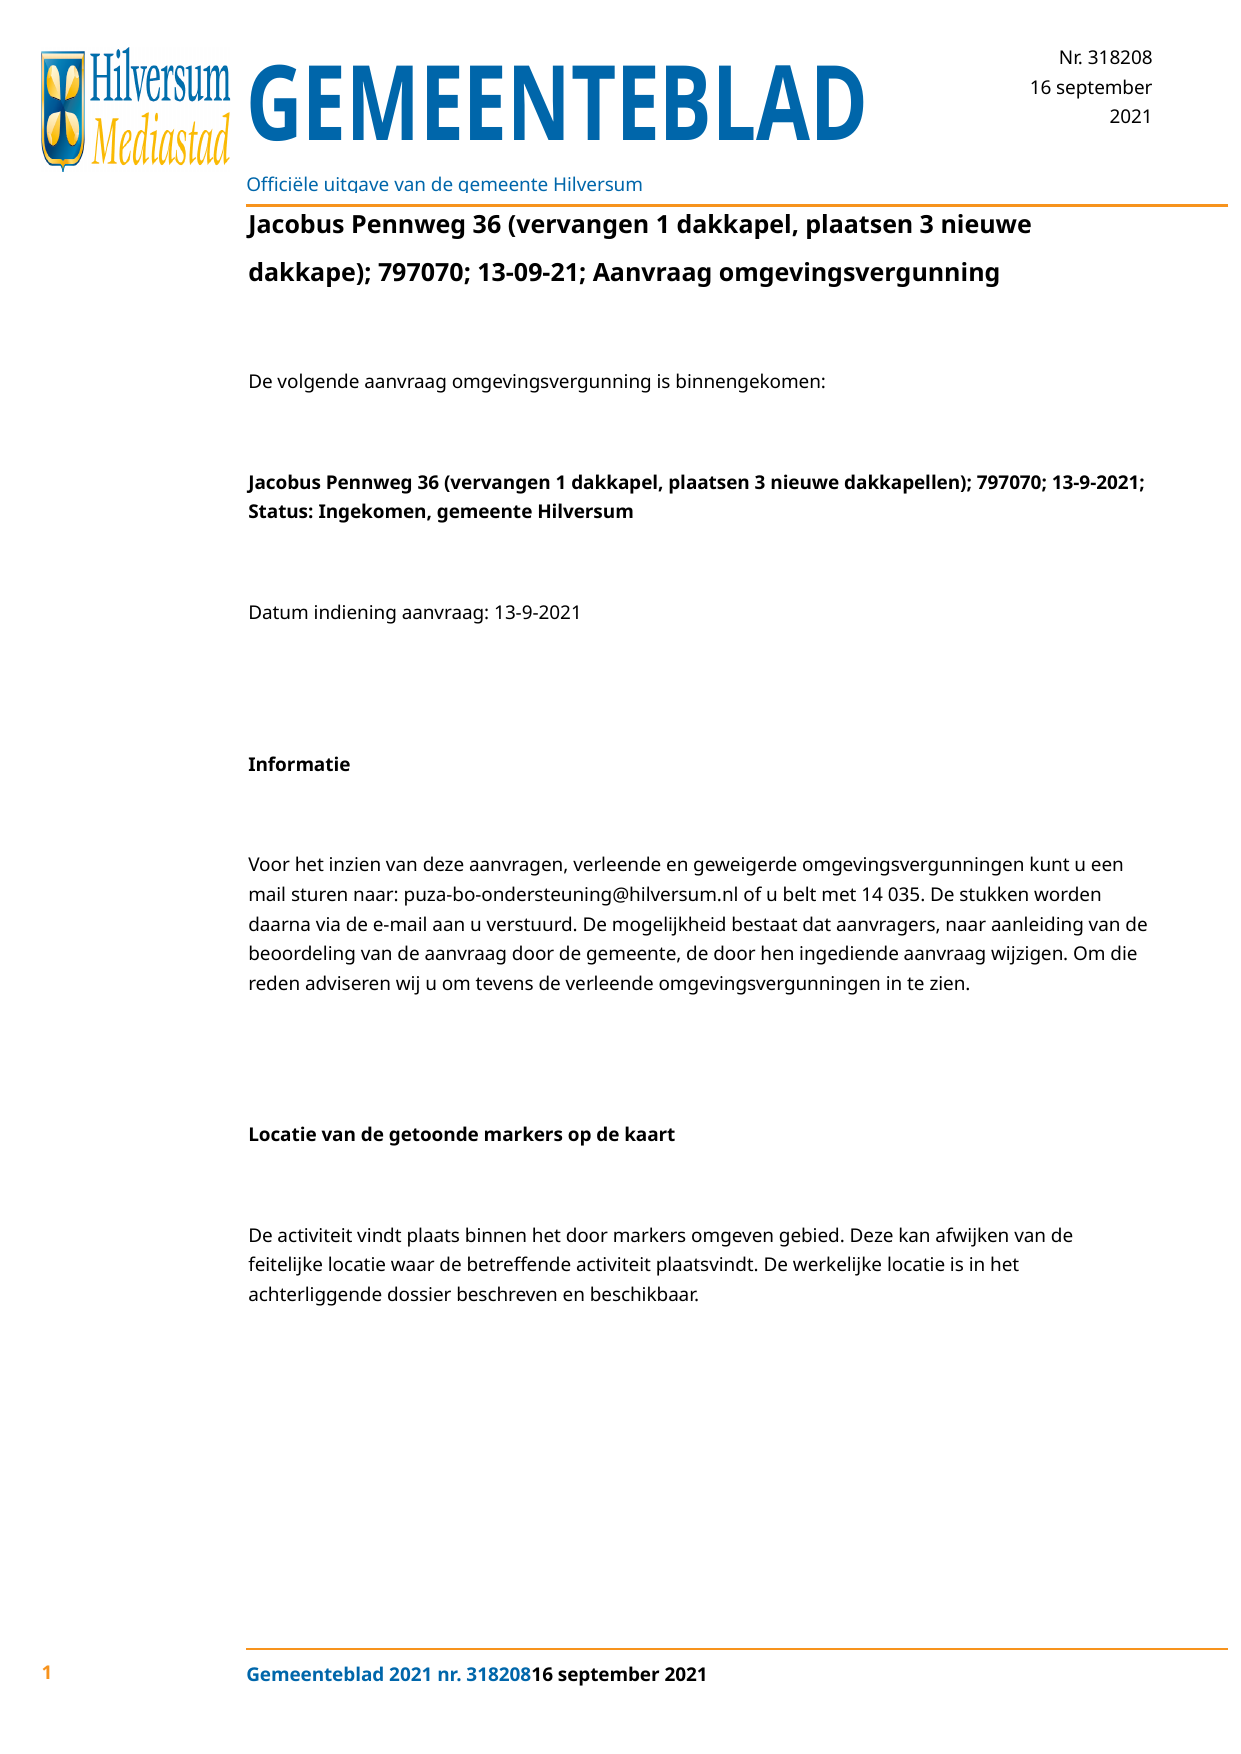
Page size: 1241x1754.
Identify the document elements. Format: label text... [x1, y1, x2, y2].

text Voor het inzien van deze aanvragen, verleende en geweigerde omgevingsvergunningen kunt u een mail sturen naar: puza-bo-ondersteuning@hilversum.nl of u belt met 14 035. De stukken worden daarna via de e-mail aan u verstuurd. De mogelijkheid bestaat dat aanvragers, naar aanleiding van de beoordeling van de aanvraag door de gemeente, de door hen ingediende aanvraag wijzigen. Om die reden adviseren wij u om tevens de verleende omgevingsvergunningen in te zien. [248, 852, 1152, 996]
text Jacobus Pennweg 36 (vervangen 1 dakkapel, plaatsen 3 nieuwe dakkape); 797070; 13-09-21; Aanvraag omgevingsvergunning [248, 207, 1152, 288]
text De activiteit vindt plaats binnen het door markers omgeven gebied. Deze kan afwijken van de feitelijke locatie waar de betreffende activiteit plaatsvindt. De werkelijke locatie is in het achterliggende dossier beschreven en beschikbaar. [248, 1222, 1152, 1307]
text Datum indiening aanvraag: 13-9-2021 [248, 599, 1152, 625]
text De volgende aanvraag omgevingsvergunning is binnengekomen: [248, 368, 1152, 394]
text Jacobus Pennweg 36 (vervangen 1 dakkapel, plaatsen 3 nieuwe dakkapellen); 797070; 13-9-2021; Status: Ingekomen, gemeente Hilversum [248, 469, 1152, 524]
text Informatie [248, 751, 1152, 777]
text Locatie van de getoonde markers op de kaart [248, 1121, 1152, 1147]
picture [41, 47, 231, 172]
